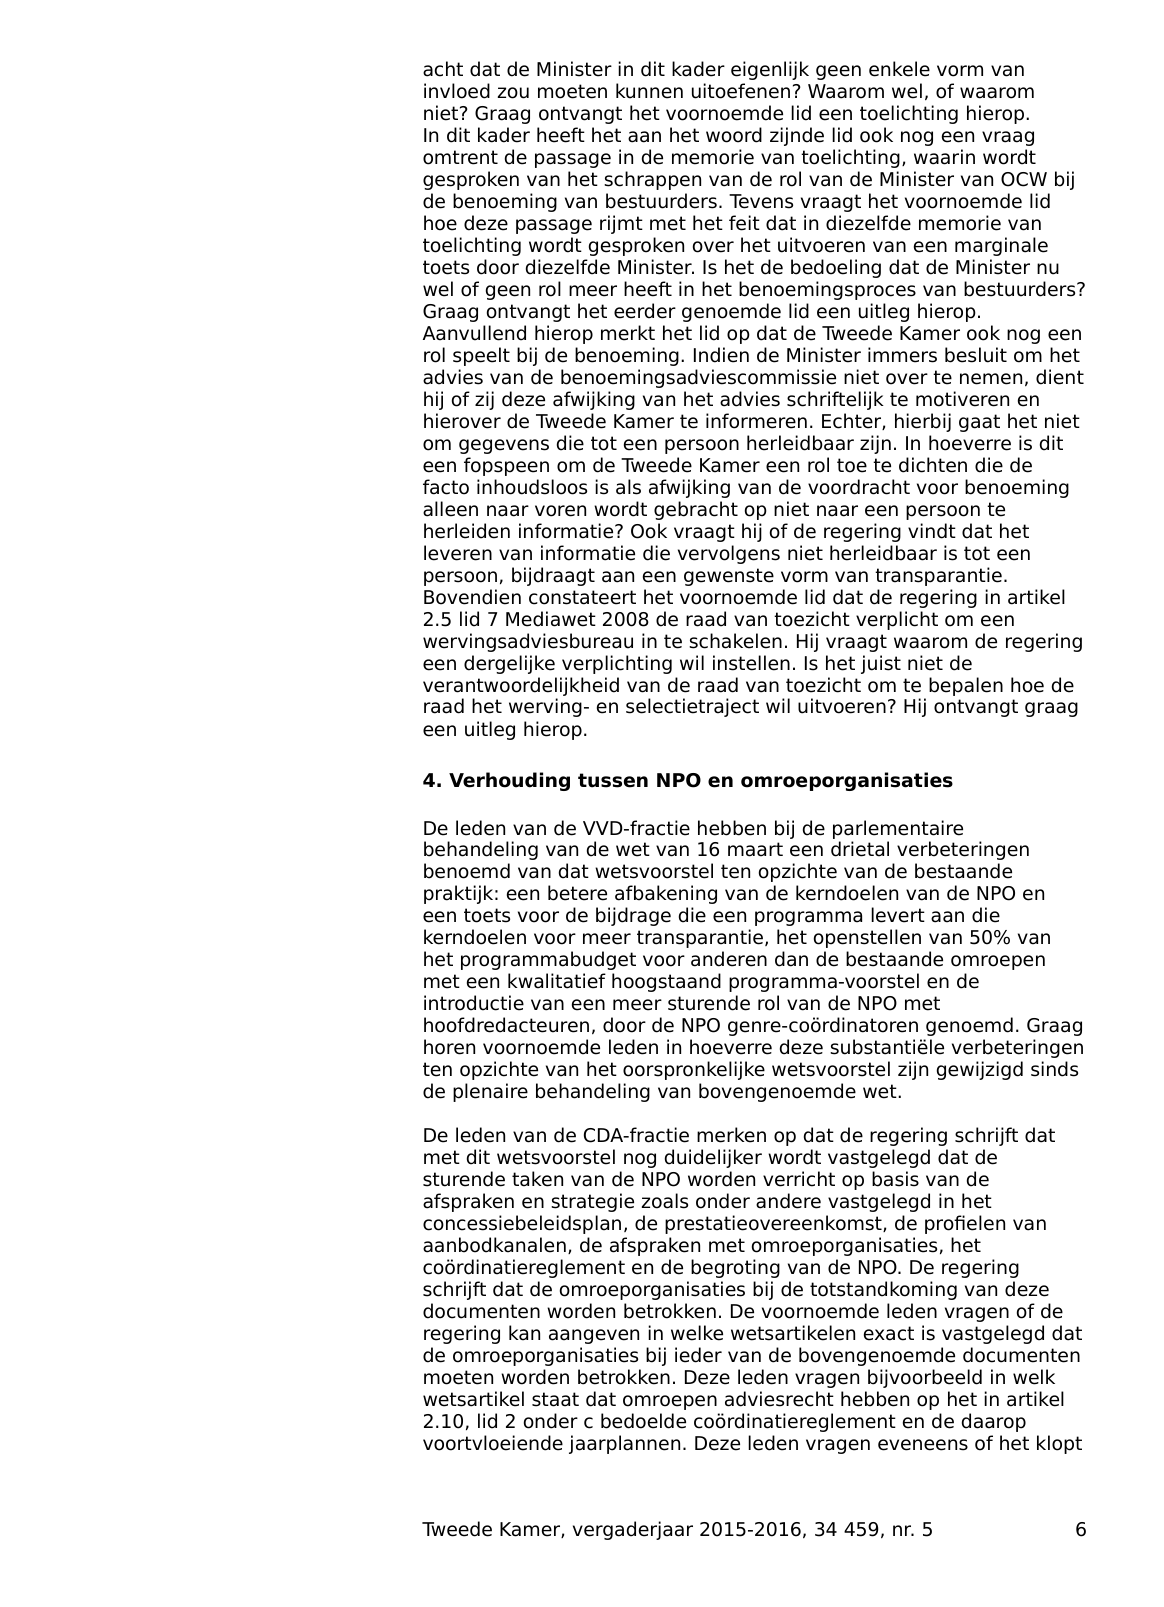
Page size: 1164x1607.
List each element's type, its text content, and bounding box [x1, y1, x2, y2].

text acht dat de Minister in dit kader eigenlijk geen enkele vorm van invloed zou moeten kunnen uitoefenen? Waarom wel, of waarom niet? Graag ontvangt het voornoemde lid een toelichting hierop. [422, 59, 1087, 125]
text De leden van de VVD-fractie hebben bij de parlementaire behandeling van de wet van 16 maart een drietal verbeteringen benoemd van dat wetsvoorstel ten opzichte van de bestaande praktijk: een betere afbakening van de kerndoelen van de NPO en een toets voor de bijdrage die een programma levert aan die kerndoelen voor meer transparantie, het openstellen van 50% van het programmabudget voor anderen dan de bestaande omroepen met een kwalitatief hoogstaand programma-voorstel en de introductie van een meer sturende rol van de NPO met hoofdredacteuren, door de NPO genre-coördinatoren genoemd. Graag horen voornoemde leden in hoeverre deze substantiële verbeteringen ten opzichte van het oorspronkelijke wetsvoorstel zijn gewijzigd sinds de plenaire behandeling van bovengenoemde wet. [422, 817, 1087, 1103]
text In dit kader heeft het aan het woord zijnde lid ook nog een vraag omtrent de passage in de memorie van toelichting, waarin wordt gesproken van het schrappen van de rol van de Minister van OCW bij de benoeming van bestuurders. Tevens vraagt het voornoemde lid hoe deze passage rijmt met het feit dat in diezelfde memorie van toelichting wordt gesproken over het uitvoeren van een marginale toets door diezelfde Minister. Is het de bedoeling dat de Minister nu wel of geen rol meer heeft in het benoemingsproces van bestuurders? Graag ontvangt het eerder genoemde lid een uitleg hierop. [422, 125, 1087, 323]
text Bovendien constateert het voornoemde lid dat de regering in artikel 2.5 lid 7 Mediawet 2008 de raad van toezicht verplicht om een wervingsadviesbureau in te schakelen. Hij vraagt waarom de regering een dergelijke verplichting wil instellen. Is het juist niet de verantwoordelijkheid van de raad van toezicht om te bepalen hoe de raad het werving- en selectietraject wil uitvoeren? Hij ontvangt graag een uitleg hierop. [422, 587, 1087, 740]
subtitle 4. Verhouding tussen NPO en omroeporganisaties [422, 770, 1087, 792]
text De leden van de CDA-fractie merken op dat de regering schrijft dat met dit wetsvoorstel nog duidelijker wordt vastgelegd dat de sturende taken van de NPO worden verricht op basis van de afspraken en strategie zoals onder andere vastgelegd in het concessiebeleidsplan, de prestatieovereenkomst, de profielen van aanbodkanalen, de afspraken met omroeporganisaties, het coördinatiereglement en de begroting van de NPO. De regering schrijft dat de omroeporganisaties bij de totstandkoming van deze documenten worden betrokken. De voornoemde leden vragen of de regering kan aangeven in welke wetsartikelen exact is vastgelegd dat de omroeporganisaties bij ieder van de bovengenoemde documenten moeten worden betrokken. Deze leden vragen bijvoorbeeld in welk wetsartikel staat dat omroepen adviesrecht hebben op het in artikel 2.10, lid 2 onder c bedoelde coördinatiereglement en de daarop voortvloeiende jaarplannen. Deze leden vragen eveneens of het klopt [422, 1125, 1087, 1455]
text Aanvullend hierop merkt het lid op dat de Tweede Kamer ook nog een rol speelt bij de benoeming. Indien de Minister immers besluit om het advies van de benoemingsadviescommissie niet over te nemen, dient hij of zij deze afwijking van het advies schriftelijk te motiveren en hierover de Tweede Kamer te informeren. Echter, hierbij gaat het niet om gegevens die tot een persoon herleidbaar zijn. In hoeverre is dit een fopspeen om de Tweede Kamer een rol toe te dichten die de facto inhoudsloos is als afwijking van de voordracht voor benoeming alleen naar voren wordt gebracht op niet naar een persoon te herleiden informatie? Ook vraagt hij of de regering vindt dat het leveren van informatie die vervolgens niet herleidbaar is tot een persoon, bijdraagt aan een gewenste vorm van transparantie. [422, 323, 1087, 587]
